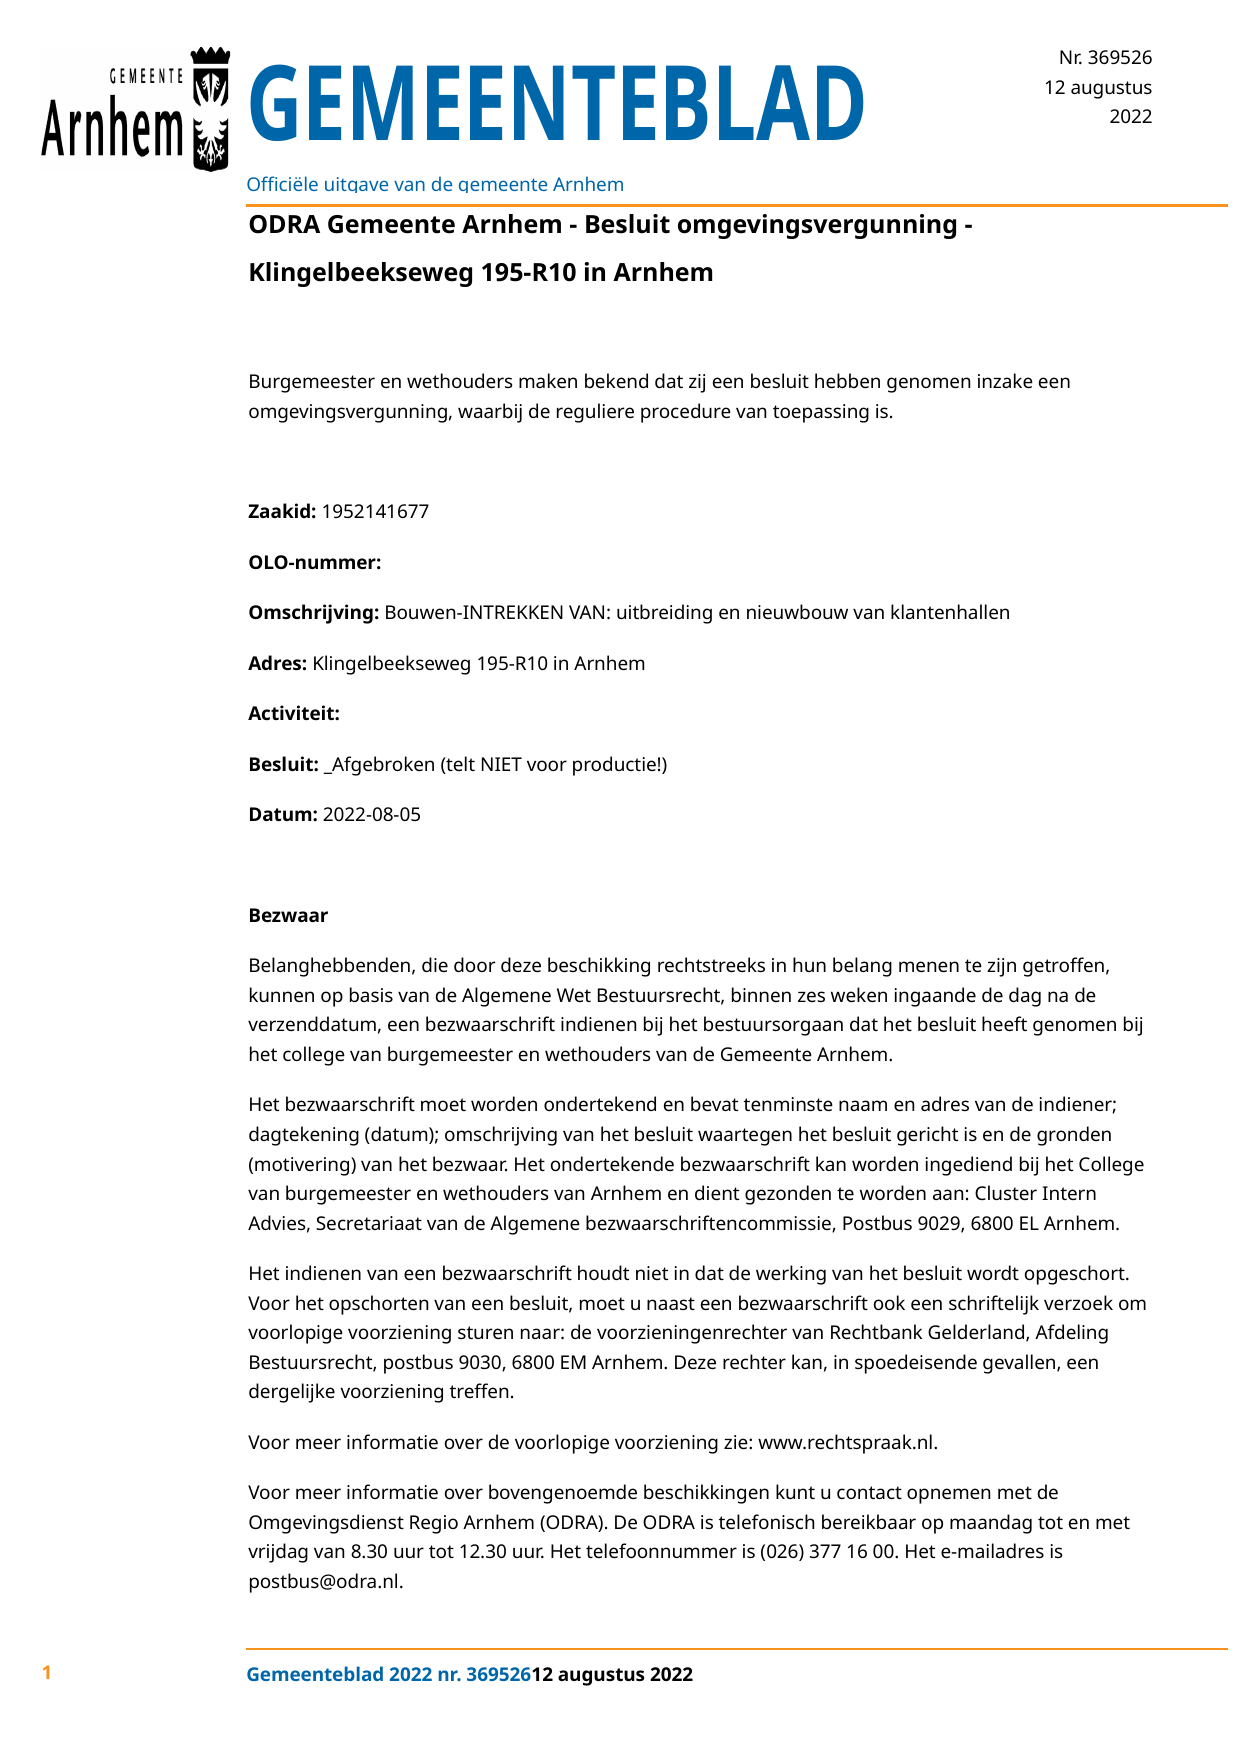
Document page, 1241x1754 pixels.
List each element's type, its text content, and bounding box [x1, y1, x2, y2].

text Adres: Klingelbeekseweg 195-R10 in Arnhem [248, 650, 1152, 676]
text Bezwaar [248, 902, 1152, 928]
text Omschrijving: Bouwen-INTREKKEN VAN: uitbreiding en nieuwbouw van klantenhallen [248, 599, 1152, 625]
text OLO-nummer: [248, 549, 1152, 575]
text Activiteit: [248, 700, 1152, 726]
picture [41, 47, 231, 172]
text Zaakid: 1952141677 [248, 499, 1152, 524]
text Besluit: _Afgebroken (telt NIET voor productie!) [248, 751, 1152, 777]
text Het bezwaarschrift moet worden ondertekend en bevat tenminste naam en adres van de indiener; dagtekening (datum); omschrijving van het besluit waartegen het besluit gericht is en de gronden (motivering) van het bezwaar. Het ondertekende bezwaarschrift kan worden ingediend bij het College van burgemeester en wethouders van Arnhem en dient gezonden te worden aan: Cluster Intern Advies, Secretariaat van de Algemene bezwaarschriftencommissie, Postbus 9029, 6800 EL Arnhem. [248, 1092, 1152, 1236]
text ODRA Gemeente Arnhem - Besluit omgevingsvergunning - Klingelbeekseweg 195-R10 in Arnhem [248, 207, 1152, 288]
text Burgemeester en wethouders maken bekend dat zij een besluit hebben genomen inzake een omgevingsvergunning, waarbij de reguliere procedure van toepassing is. [248, 368, 1152, 424]
text Voor meer informatie over de voorlopige voorziening zie: www.rechtspraak.nl. [248, 1429, 1152, 1455]
text Voor meer informatie over bovengenoemde beschikkingen kunt u contact opnemen met de Omgevingsdienst Regio Arnhem (ODRA). De ODRA is telefonisch bereikbaar op maandag tot en met vrijdag van 8.30 uur tot 12.30 uur. Het telefoonnummer is (026) 377 16 00. Het e-mailadres is postbus@odra.nl. [248, 1479, 1152, 1594]
text Belanghebbenden, die door deze beschikking rechtstreeks in hun belang menen te zijn getroffen, kunnen op basis van de Algemene Wet Bestuursrecht, binnen zes weken ingaande de dag na de verzenddatum, een bezwaarschrift indienen bij het bestuursorgaan dat het besluit heeft genomen bij het college van burgemeester en wethouders van de Gemeente Arnhem. [248, 952, 1152, 1067]
text Het indienen van een bezwaarschrift houdt niet in dat de werking van het besluit wordt opgeschort. Voor het opschorten van een besluit, moet u naast een bezwaarschrift ook een schriftelijk verzoek om voorlopige voorziening sturen naar: de voorzieningenrechter van Rechtbank Gelderland, Afdeling Bestuursrecht, postbus 9030, 6800 EM Arnhem. Deze rechter kan, in spoedeisende gevallen, een dergelijke voorziening treffen. [248, 1260, 1152, 1404]
text Datum: 2022-08-05 [248, 801, 1152, 827]
